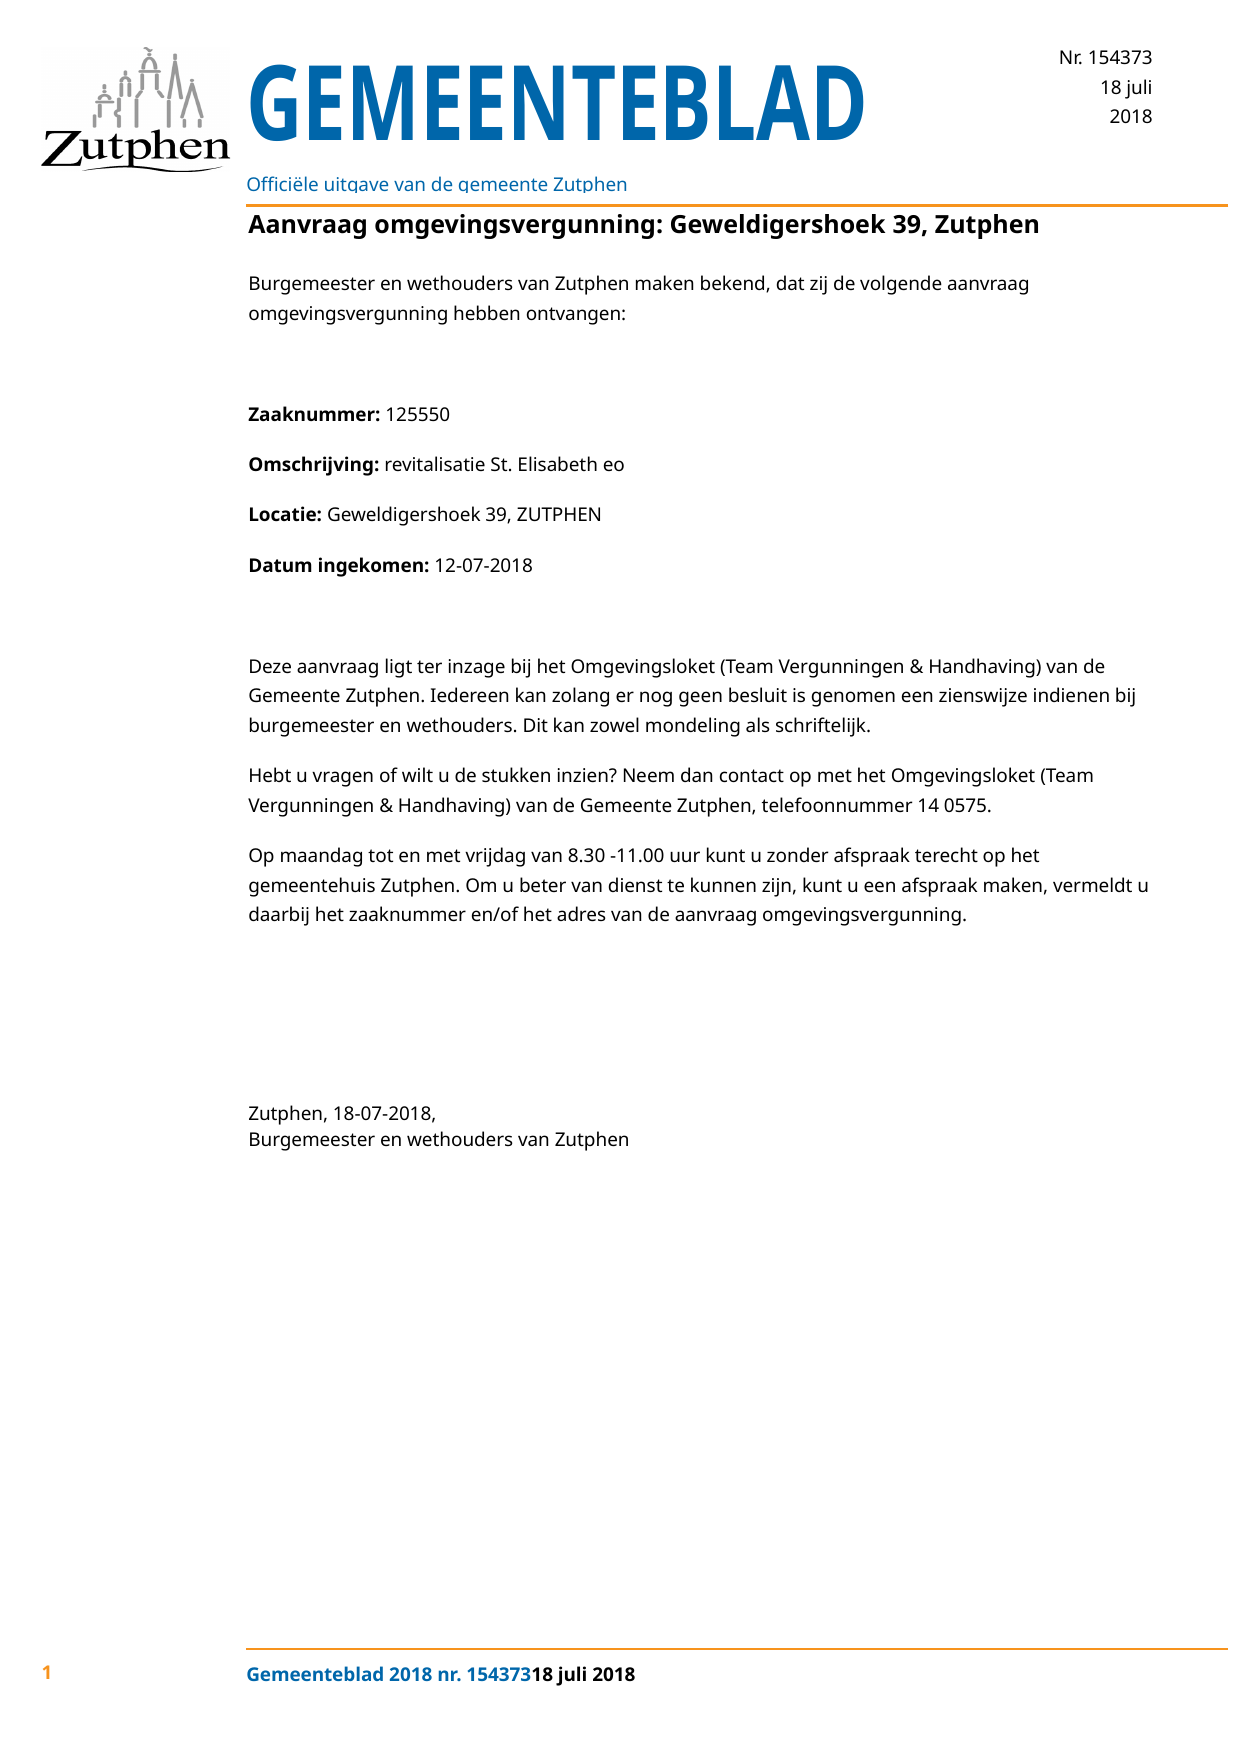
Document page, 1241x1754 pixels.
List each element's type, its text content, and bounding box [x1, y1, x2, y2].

text Omschrijving: revitalisatie St. Elisabeth eo [248, 451, 1152, 477]
text Burgemeester en wethouders van Zutphen [248, 1126, 1152, 1152]
text Burgemeester en wethouders van Zutphen maken bekend, dat zij de volgende aanvraag omgevingsvergunning hebben ontvangen: [248, 270, 1152, 326]
text Zaaknummer: 125550 [248, 401, 1152, 426]
text Datum ingekomen: 12-07-2018 [248, 552, 1152, 578]
text Aanvraag omgevingsvergunning: Geweldigershoek 39, Zutphen [248, 207, 1152, 241]
text Op maandag tot en met vrijdag van 8.30 -11.00 uur kunt u zonder afspraak terecht op het gemeentehuis Zutphen. Om u beter van dienst te kunnen zijn, kunt u een afspraak maken, vermeldt u daarbij het zaaknummer en/of het adres van de aanvraag omgevingsvergunning. [248, 842, 1152, 927]
picture [41, 47, 231, 172]
text Deze aanvraag ligt ter inzage bij het Omgevingsloket (Team Vergunningen & Handhaving) van de Gemeente Zutphen. Iedereen kan zolang er nog geen besluit is genomen een zienswijze indienen bij burgemeester en wethouders. Dit kan zowel mondeling als schriftelijk. [248, 653, 1152, 738]
text Zutphen, 18-07-2018, [248, 1101, 1152, 1126]
text Hebt u vragen of wilt u de stukken inzien? Neem dan contact op met het Omgevingsloket (Team Vergunningen & Handhaving) van de Gemeente Zutphen, telefoonnummer 14 0575. [248, 762, 1152, 818]
text Locatie: Geweldigershoek 39, ZUTPHEN [248, 502, 1152, 527]
